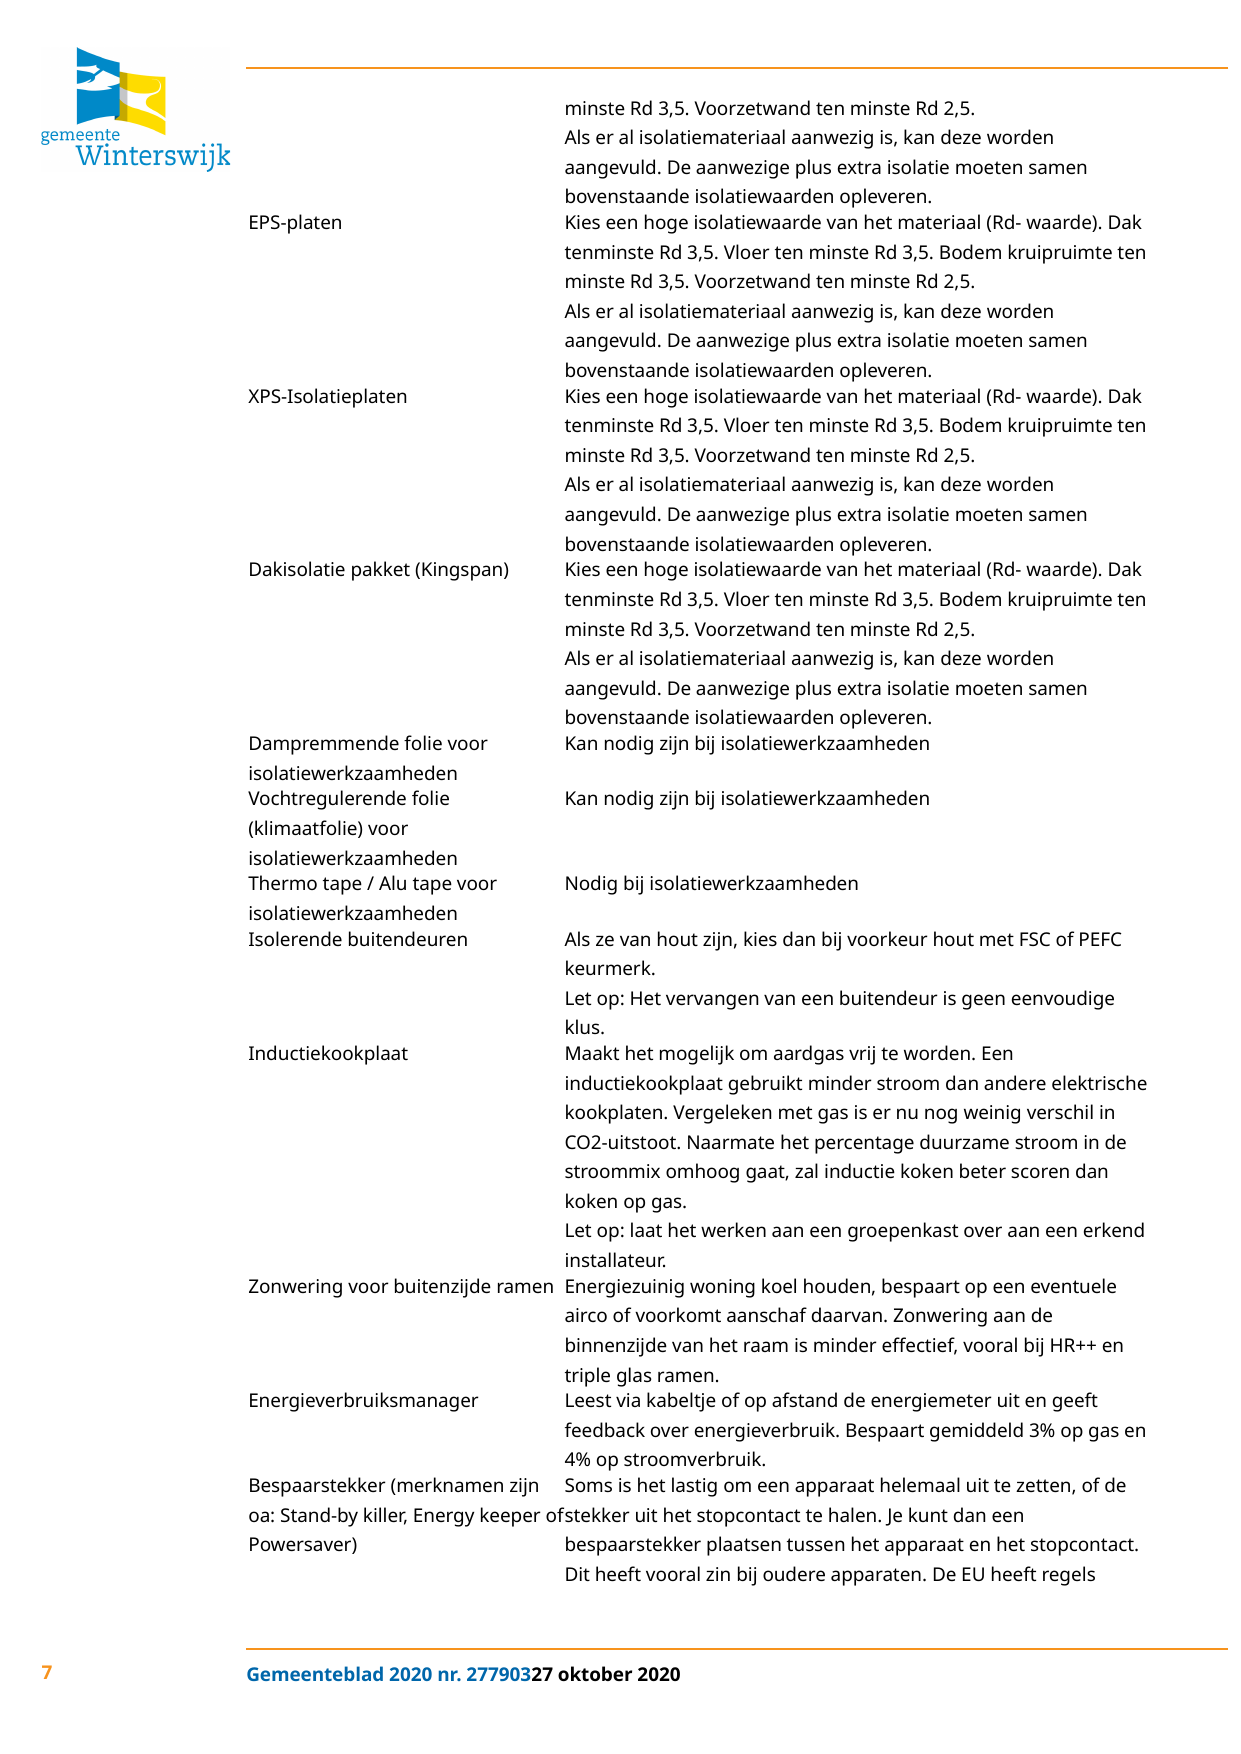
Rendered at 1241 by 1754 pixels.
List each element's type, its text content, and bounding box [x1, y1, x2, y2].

table_cell Kies een hoge isolatiewaarde van het materiaal (Rd- waarde). Dak tenminste Rd 3,5. Vloer ten minste Rd 3,5. Bodem kruipruimte ten minste Rd 3,5. Voorzetwand ten minste Rd 2,5. Als er al isolatiemateriaal aanwezig is, kan deze worden aangevuld. De aanwezige plus extra isolatie moeten samen bovenstaande isolatiewaarden opleveren. [564, 209, 1152, 383]
table_cell Als ze van hout zijn, kies dan bij voorkeur hout met FSC of PEFC keurmerk. Let op: Het vervangen van een buitendeur is geen eenvoudige klus. [564, 926, 1152, 1040]
table_cell Energiezuinig woning koel houden, bespaart op een eventuele airco of voorkomt aanschaf daarvan. Zonwering aan de binnenzijde van het raam is minder effectief, vooral bij HR++ en triple glas ramen. [564, 1273, 1152, 1387]
table_cell Dakisolatie pakket (Kingspan) [248, 557, 564, 730]
table_cell Energieverbruiksmanager [248, 1388, 564, 1472]
table_cell Isolerende buitendeuren [248, 926, 564, 1040]
table_cell [248, 95, 564, 209]
table_cell EPS-platen [248, 209, 564, 383]
table_cell Soms is het lastig om een apparaat helemaal uit te zetten, of de stekker uit het stopcontact te halen. Je kunt dan een bespaarstekker plaatsen tussen het apparaat en het stopcontact. Dit heeft vooral zin bij oudere apparaten. De EU heeft regels [564, 1473, 1152, 1587]
table_cell Vochtregulerende folie (klimaatfolie) voor isolatiewerkzaamheden [248, 786, 564, 870]
table_cell Thermo tape / Alu tape voor isolatiewerkzaamheden [248, 870, 564, 926]
picture [41, 47, 231, 172]
table_cell Kan nodig zijn bij isolatiewerkzaamheden [564, 786, 1152, 870]
table_cell Kan nodig zijn bij isolatiewerkzaamheden [564, 730, 1152, 786]
table_cell Nodig bij isolatiewerkzaamheden [564, 870, 1152, 926]
table_cell Maakt het mogelijk om aardgas vrij te worden. Een inductiekookplaat gebruikt minder stroom dan andere elektrische kookplaten. Vergeleken met gas is er nu nog weinig verschil in CO2-uitstoot. Naarmate het percentage duurzame stroom in de stroommix omhoog gaat, zal inductie koken beter scoren dan koken op gas. Let op: laat het werken aan een groepenkast over aan een erkend installateur. [564, 1040, 1152, 1273]
table_cell minste Rd 3,5. Voorzetwand ten minste Rd 2,5. Als er al isolatiemateriaal aanwezig is, kan deze worden aangevuld. De aanwezige plus extra isolatie moeten samen bovenstaande isolatiewaarden opleveren. [564, 95, 1152, 209]
table_cell Bespaarstekker (merknamen zijn oa: Stand-by killer, Energy keeper of Powersaver) [248, 1473, 564, 1587]
table_cell Dampremmende folie voor isolatiewerkzaamheden [248, 730, 564, 786]
table_cell Kies een hoge isolatiewaarde van het materiaal (Rd- waarde). Dak tenminste Rd 3,5. Vloer ten minste Rd 3,5. Bodem kruipruimte ten minste Rd 3,5. Voorzetwand ten minste Rd 2,5. Als er al isolatiemateriaal aanwezig is, kan deze worden aangevuld. De aanwezige plus extra isolatie moeten samen bovenstaande isolatiewaarden opleveren. [564, 557, 1152, 730]
table_cell Leest via kabeltje of op afstand de energiemeter uit en geeft feedback over energieverbruik. Bespaart gemiddeld 3% op gas en 4% op stroomverbruik. [564, 1388, 1152, 1472]
table_cell Inductiekookplaat [248, 1040, 564, 1273]
table_cell XPS-Isolatieplaten [248, 383, 564, 557]
picture [225, 153, 231, 162]
table_cell Kies een hoge isolatiewaarde van het materiaal (Rd- waarde). Dak tenminste Rd 3,5. Vloer ten minste Rd 3,5. Bodem kruipruimte ten minste Rd 3,5. Voorzetwand ten minste Rd 2,5. Als er al isolatiemateriaal aanwezig is, kan deze worden aangevuld. De aanwezige plus extra isolatie moeten samen bovenstaande isolatiewaarden opleveren. [564, 383, 1152, 557]
table_cell Zonwering voor buitenzijde ramen [248, 1273, 564, 1387]
